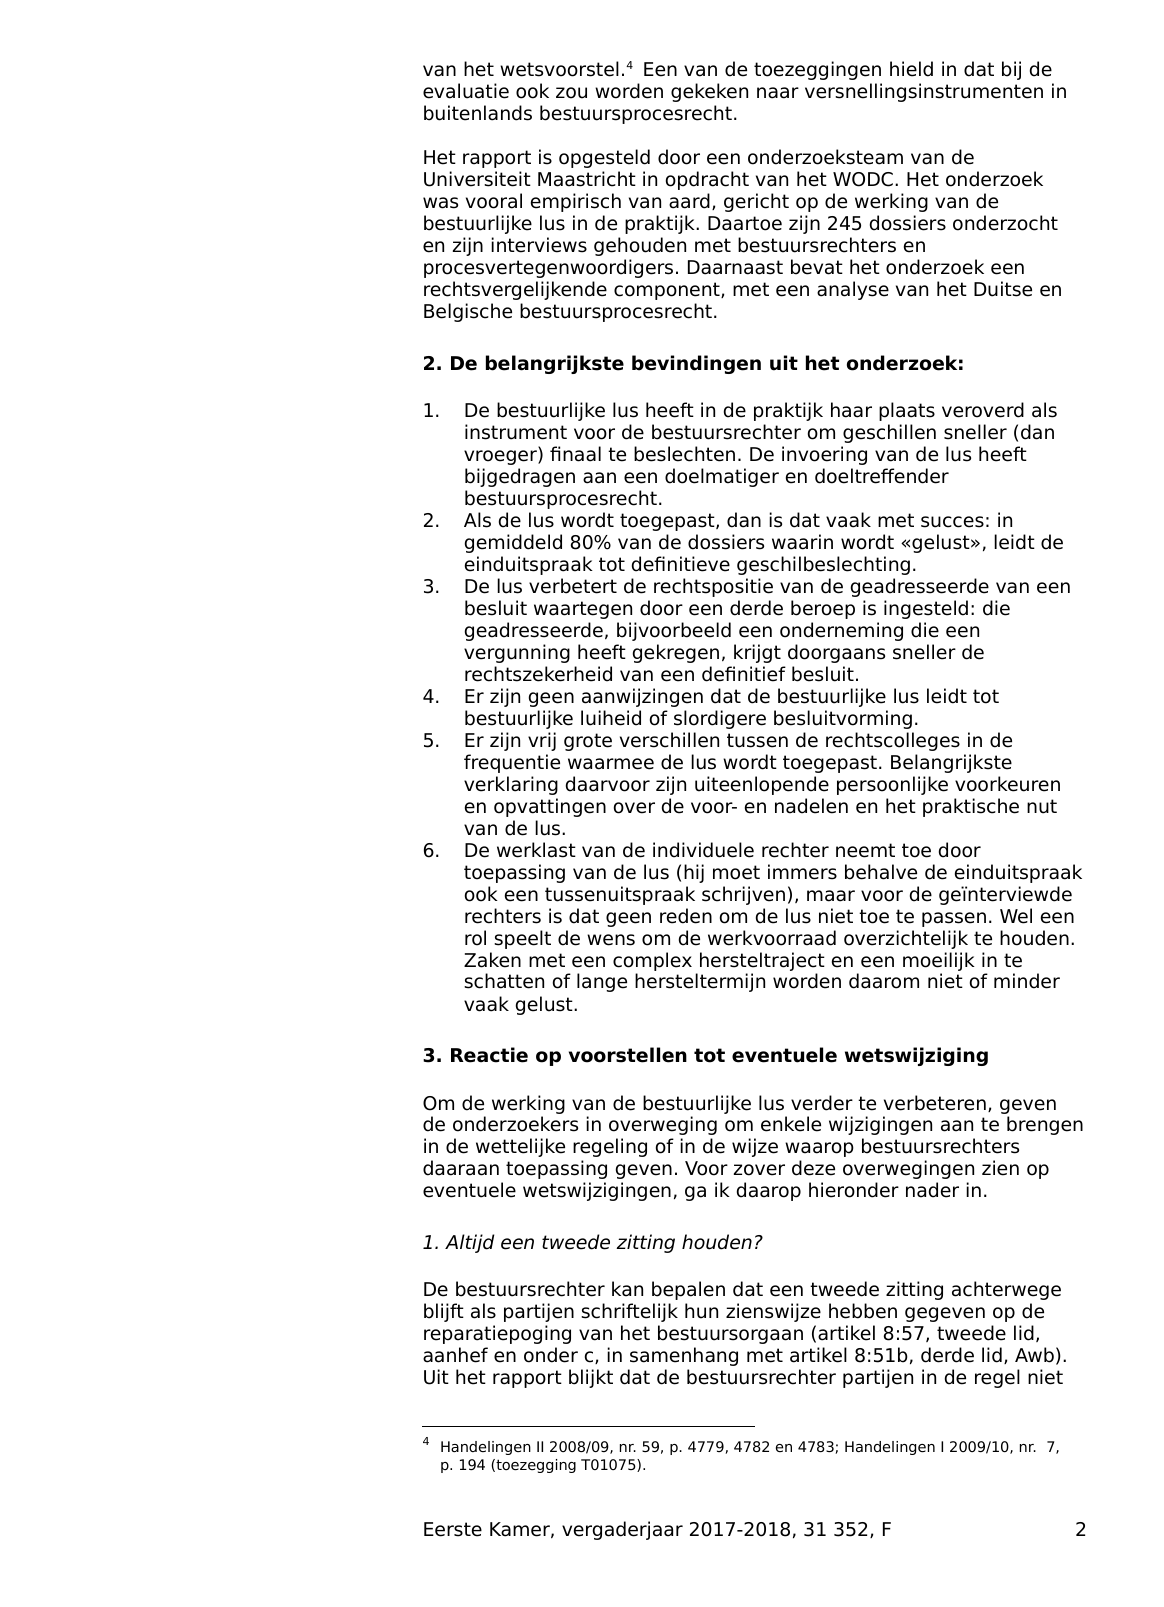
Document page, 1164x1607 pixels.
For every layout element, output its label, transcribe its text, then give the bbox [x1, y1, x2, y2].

text van het wetsvoorstel. Een van de toezeggingen hield in dat bij de evaluatie ook zou worden gekeken naar versnellingsinstrumenten in buitenlands bestuursprocesrecht. [422, 59, 1087, 125]
subtitle 2. De belangrijkste bevindingen uit het onderzoek: [422, 353, 1087, 375]
text 6. De werklast van de individuele rechter neemt toe door toepassing van de lus (hij moet immers behalve de einduitspraak ook een tussenuitspraak schrijven), maar voor de geïnterviewde rechters is dat geen reden om de lus niet toe te passen. Wel een rol speelt de wens om de werkvoorraad overzichtelijk te houden. Zaken met een complex hersteltraject en een moeilijk in te schatten of lange hersteltermijn worden daarom niet of minder vaak gelust. [422, 839, 1087, 1015]
subtitle 3. Reactie op voorstellen tot eventuele wetswijziging [422, 1045, 1087, 1067]
text Handelingen II 2008/09, nr. 59, p. 4779, 4782 en 4783; Handelingen I 2009/10, nr. 7, p. 194 (toezegging T01075). [422, 1435, 1087, 1474]
text 2. Als de lus wordt toegepast, dan is dat vaak met succes: in gemiddeld 80% van de dossiers waarin wordt «gelust», leidt de einduitspraak tot definitieve geschilbeslechting. [422, 510, 1087, 576]
text De bestuursrechter kan bepalen dat een tweede zitting achterwege blijft als partijen schriftelijk hun zienswijze hebben gegeven op de reparatiepoging van het bestuursorgaan (artikel 8:57, tweede lid, aanhef en onder c, in samenhang met artikel 8:51b, derde lid, Awb). Uit het rapport blijkt dat de bestuursrechter partijen in de regel niet [422, 1279, 1087, 1389]
subtitle 1. Altijd een tweede zitting houden? [422, 1232, 1087, 1254]
text 5. Er zijn vrij grote verschillen tussen de rechtscolleges in de frequentie waarmee de lus wordt toegepast. Belangrijkste verklaring daarvoor zijn uiteenlopende persoonlijke voorkeuren en opvattingen over de voor- en nadelen en het praktische nut van de lus. [422, 730, 1087, 839]
text 3. De lus verbetert de rechtspositie van de geadresseerde van een besluit waartegen door een derde beroep is ingesteld: die geadresseerde, bijvoorbeeld een onderneming die een vergunning heeft gekregen, krijgt doorgaans sneller de rechtszekerheid van een definitief besluit. [422, 576, 1087, 686]
text 4. Er zijn geen aanwijzingen dat de bestuurlijke lus leidt tot bestuurlijke luiheid of slordigere besluitvorming. [422, 686, 1087, 730]
text Het rapport is opgesteld door een onderzoeksteam van de Universiteit Maastricht in opdracht van het WODC. Het onderzoek was vooral empirisch van aard, gericht op de werking van de bestuurlijke lus in de praktijk. Daartoe zijn 245 dossiers onderzocht en zijn interviews gehouden met bestuursrechters en procesvertegenwoordigers. Daarnaast bevat het onderzoek een rechtsvergelijkende component, met een analyse van het Duitse en Belgische bestuursprocesrecht. [422, 147, 1087, 323]
text Om de werking van de bestuurlijke lus verder te verbeteren, geven de onderzoekers in overweging om enkele wijzigingen aan te brengen in de wettelijke regeling of in de wijze waarop bestuursrechters daaraan toepassing geven. Voor zover deze overwegingen zien op eventuele wetswijzigingen, ga ik daarop hieronder nader in. [422, 1092, 1087, 1202]
text 1. De bestuurlijke lus heeft in de praktijk haar plaats veroverd als instrument voor de bestuursrechter om geschillen sneller (dan vroeger) finaal te beslechten. De invoering van de lus heeft bijgedragen aan een doelmatiger en doeltreffender bestuursprocesrecht. [422, 400, 1087, 510]
